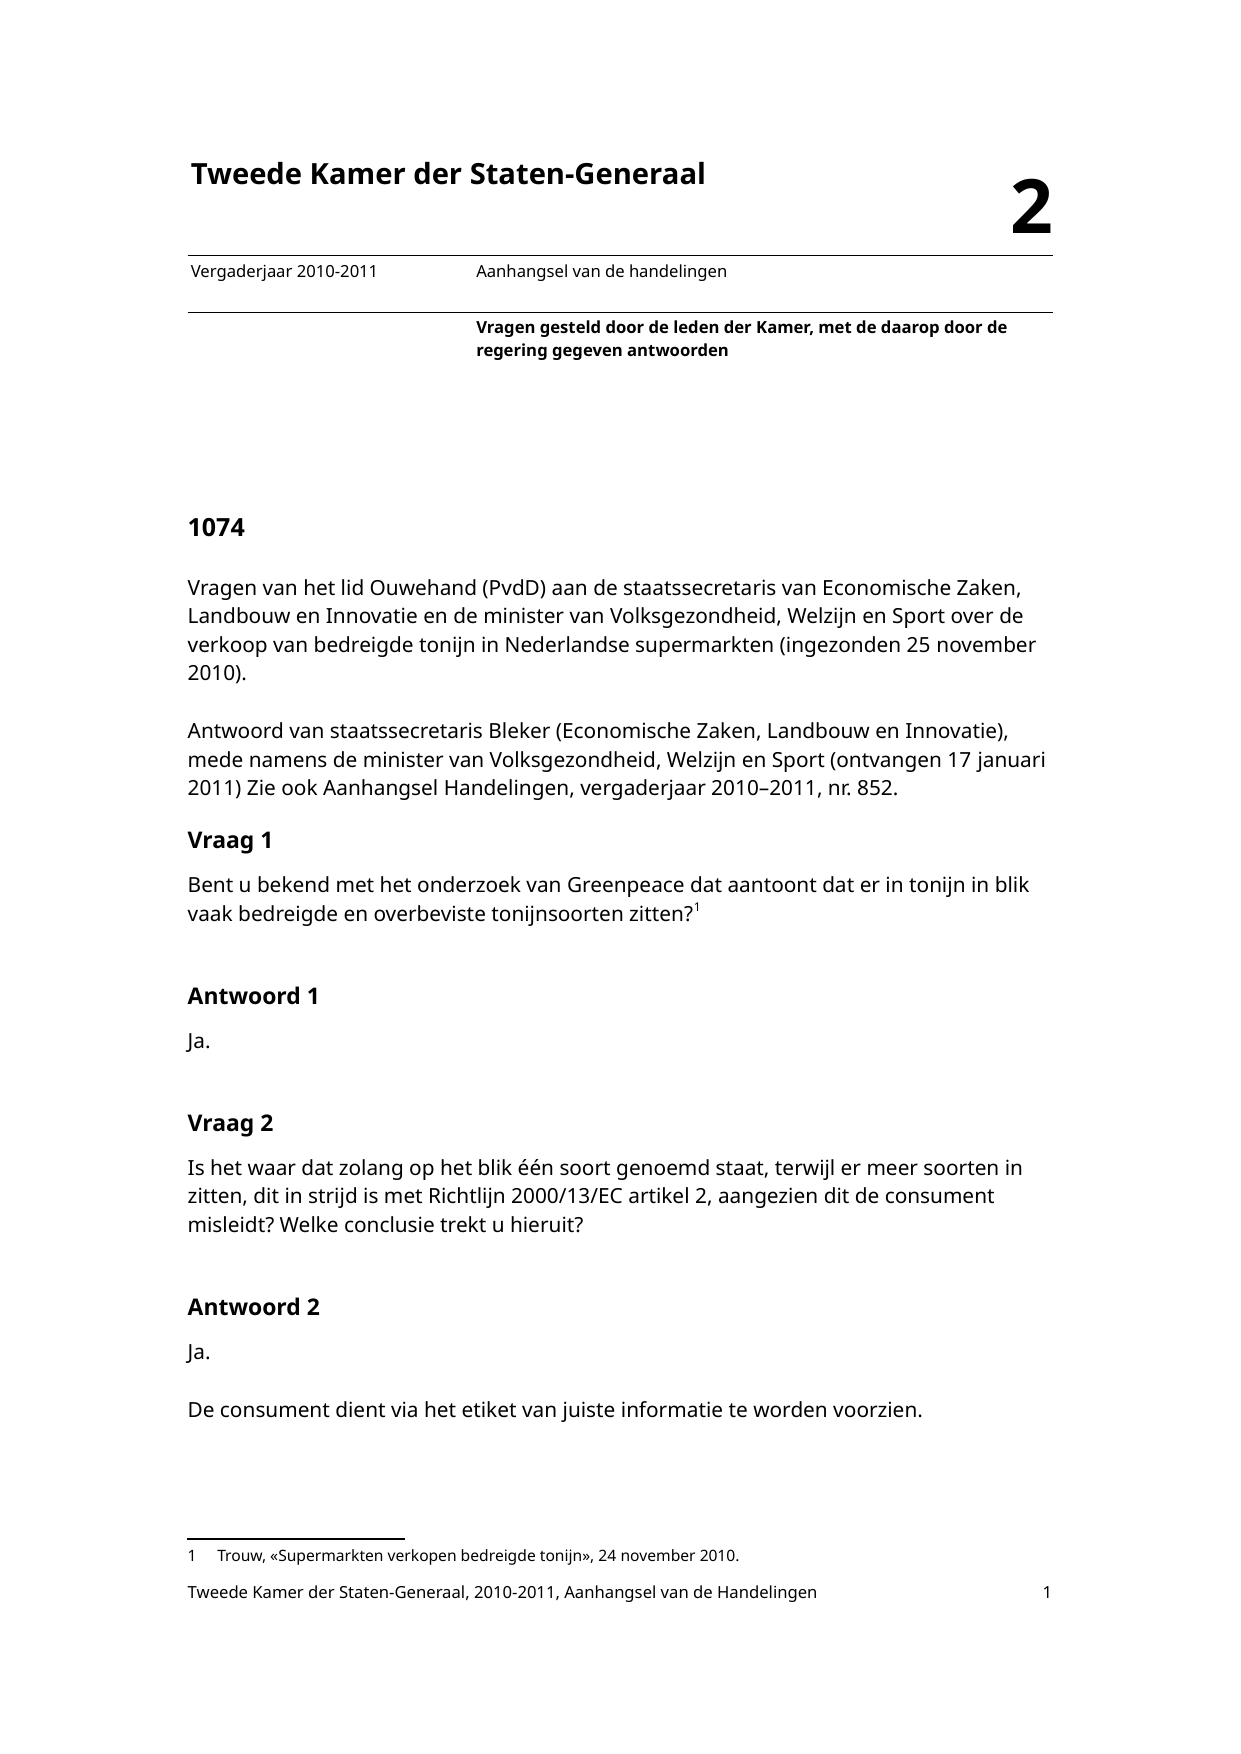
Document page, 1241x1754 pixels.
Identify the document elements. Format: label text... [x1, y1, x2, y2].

text Ja. [187, 1337, 1053, 1366]
text De consument dient via het etiket van juiste informatie te worden voorzien. [187, 1396, 1053, 1424]
subtitle Antwoord 1 [187, 980, 1053, 1011]
subtitle Vraag 2 [187, 1107, 1053, 1138]
text Is het waar dat zolang op het blik één soort genoemd staat, terwijl er meer soorten in zitten, dit in strijd is met Richtlijn 2000/13/EC artikel 2, aangezien dit de consument misleidt? Welke conclusie trekt u hieruit? [187, 1153, 1053, 1238]
subtitle Antwoord 2 [187, 1291, 1053, 1322]
text Vragen van het lid Ouwehand (PvdD) aan de staatssecretaris van Economische Zaken, Landbouw en Innovatie en de minister van Volksgezondheid, Welzijn en Sport over de verkoop van bedreigde tonijn in Nederlandse supermarkten (ingezonden 25 november 2010). [187, 573, 1053, 687]
text Antwoord van staatssecretaris Bleker (Economische Zaken, Landbouw en Innovatie), mede namens de minister van Volksgezondheid, Welzijn en Sport (ontvangen 17 januari 2011) Zie ook Aanhangsel Handelingen, vergaderjaar 2010–2011, nr. 852. [187, 716, 1053, 802]
table_header 2 [880, 150, 1053, 255]
table_cell Aanhangsel van de handelingen [473, 256, 1053, 312]
table_cell [188, 313, 473, 361]
text 1074 [187, 509, 1053, 543]
text Bent u bekend met het onderzoek van Greenpeace dat aantoont dat er in tonijn in blik vaak bedreigde en overbeviste tonijnsoorten zitten? [187, 870, 1053, 927]
table_cell Vragen gesteld door de leden der Kamer, met de daarop door de regering gegeven antwoorden [473, 313, 1053, 361]
table_header Tweede Kamer der Staten-Generaal [188, 150, 879, 255]
subtitle Vraag 1 [187, 824, 1053, 855]
text Ja. [187, 1026, 1053, 1054]
text Trouw, «Supermarkten verkopen bedreigde tonijn», 24 november 2010. [187, 1538, 1053, 1566]
table_cell Vergaderjaar 2010-2011 [188, 256, 473, 312]
